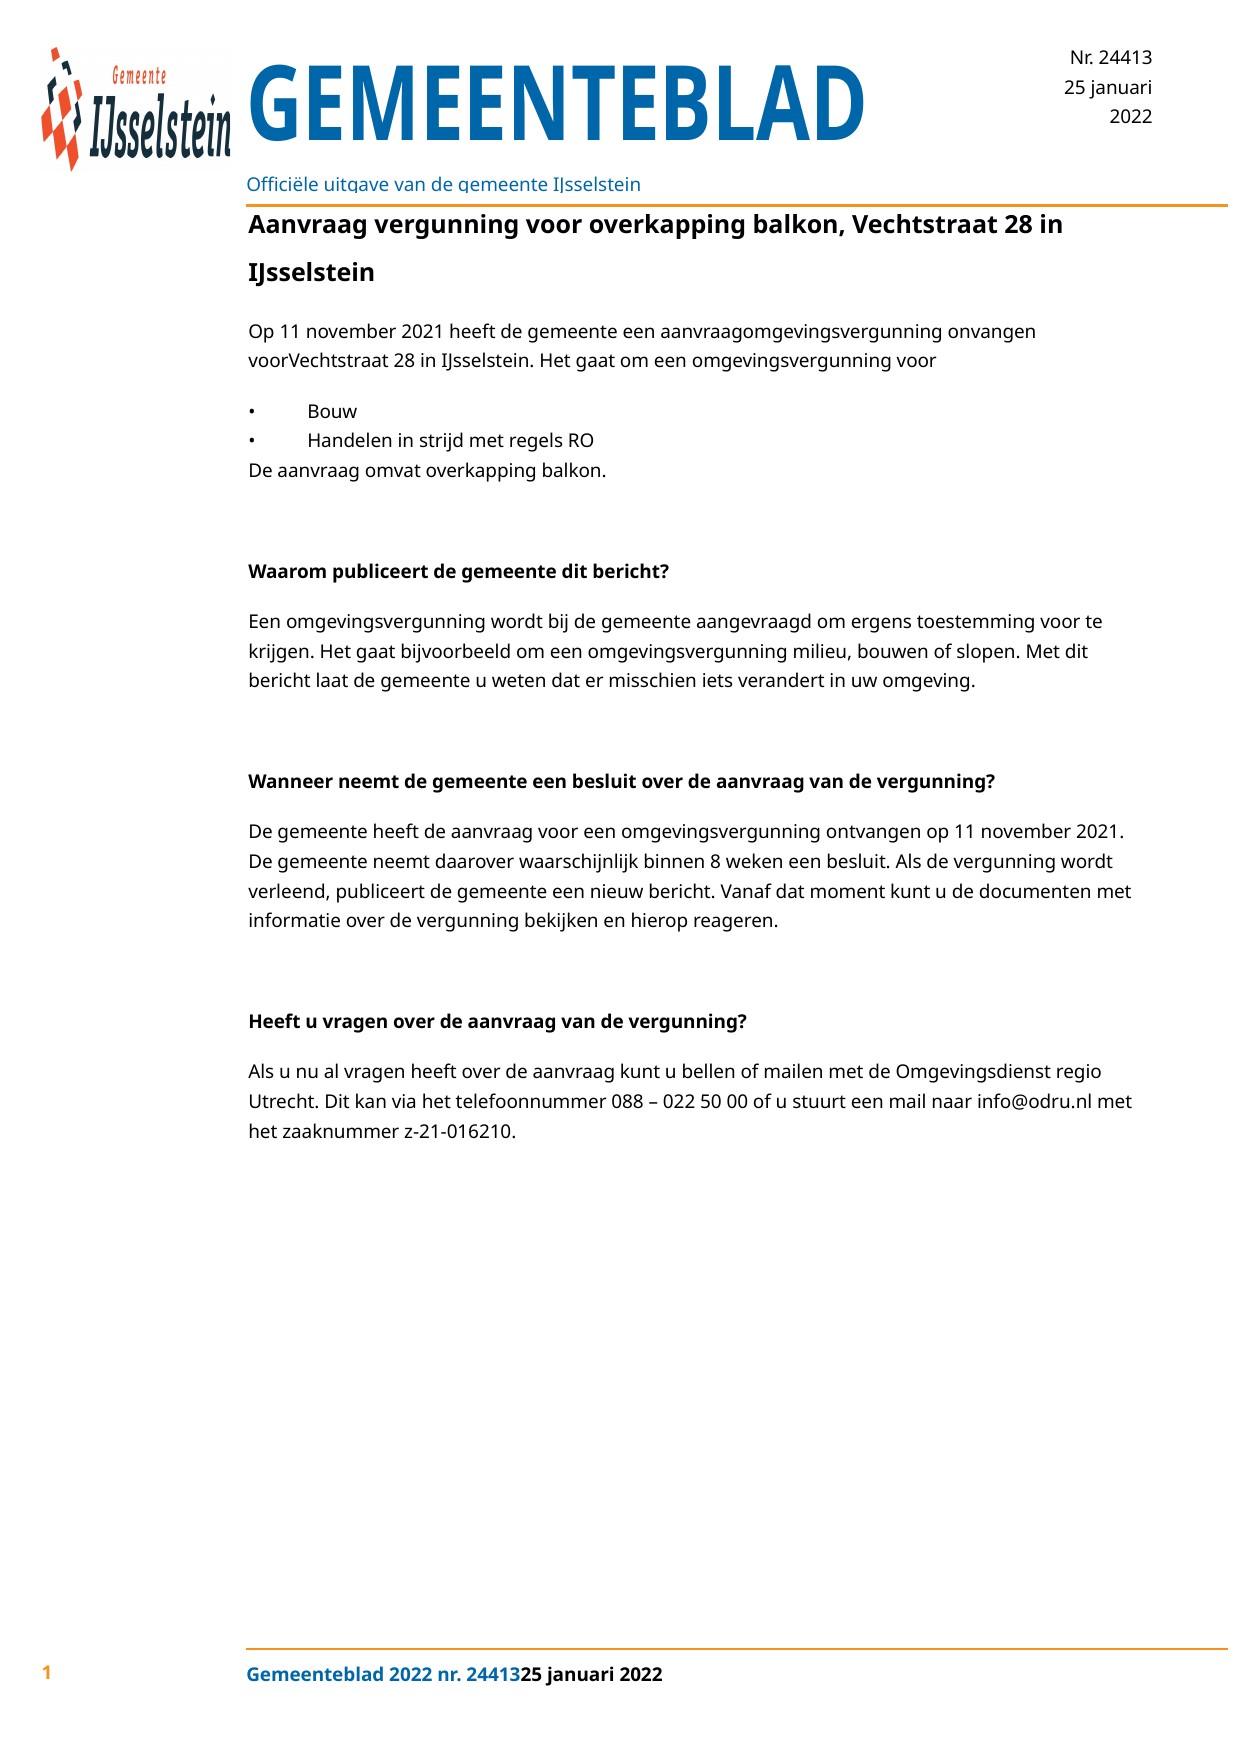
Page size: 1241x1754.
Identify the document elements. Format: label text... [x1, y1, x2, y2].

list Handelen in strijd met regels RO [248, 427, 1152, 453]
picture [41, 47, 231, 172]
text De gemeente heeft de aanvraag voor een omgevingsvergunning ontvangen op 11 november 2021. De gemeente neemt daarover waarschijnlijk binnen 8 weken een besluit. Als de vergunning wordt verleend, publiceert de gemeente een nieuw bericht. Vanaf dat moment kunt u de documenten met informatie over de vergunning bekijken en hierop reageren. [248, 819, 1152, 933]
text Wanneer neemt de gemeente een besluit over de aanvraag van de vergunning? [248, 768, 1152, 794]
list Bouw [248, 398, 1152, 424]
text Een omgevingsvergunning wordt bij de gemeente aangevraagd om ergens toestemming voor te krijgen. Het gaat bijvoorbeeld om een omgevingsvergunning milieu, bouwen of slopen. Met dit bericht laat de gemeente u weten dat er misschien iets verandert in uw omgeving. [248, 608, 1152, 693]
text Waarom publiceert de gemeente dit bericht? [248, 558, 1152, 584]
text Als u nu al vragen heeft over de aanvraag kunt u bellen of mailen met de Omgevingsdienst regio Utrecht. Dit kan via het telefoonnummer 088 – 022 50 00 of u stuurt een mail naar info@odru.nl met het zaaknummer z-21-016210. [248, 1059, 1152, 1144]
text De aanvraag omvat overkapping balkon. [248, 457, 1152, 483]
text Aanvraag vergunning voor overkapping balkon, Vechtstraat 28 in IJsselstein [248, 207, 1152, 288]
text Heeft u vragen over de aanvraag van de vergunning? [248, 1008, 1152, 1034]
text Op 11 november 2021 heeft de gemeente een aanvraagomgevingsvergunning onvangen voorVechtstraat 28 in IJsselstein. Het gaat om een omgevingsvergunning voor [248, 318, 1152, 373]
